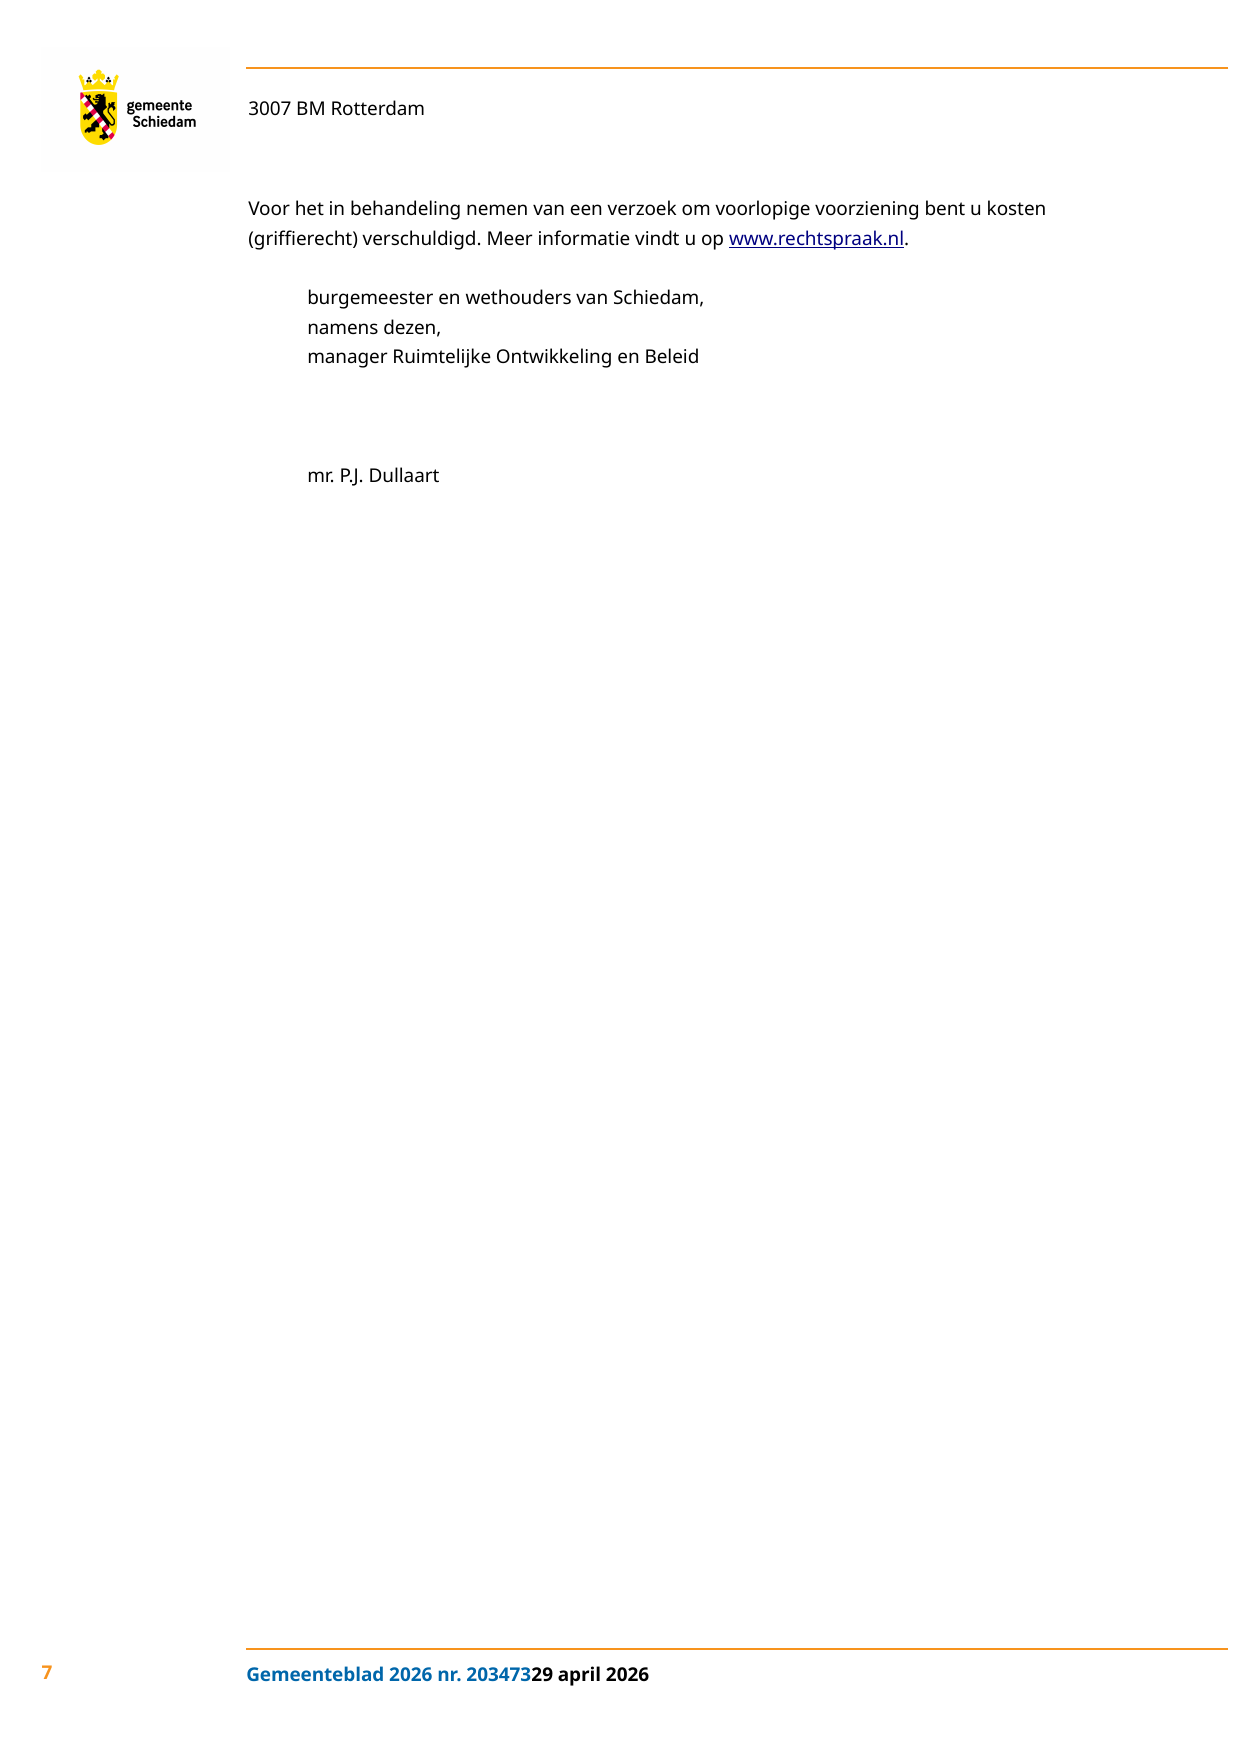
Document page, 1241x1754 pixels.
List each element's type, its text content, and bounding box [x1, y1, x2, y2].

text Voor het in behandeling nemen van een verzoek om voorlopige voorziening bent u kosten (griffierecht) verschuldigd. Meer informatie vindt u op www.rechtspraak.nl. [248, 196, 1152, 251]
list mr. P.J. Dullaart [248, 462, 1152, 488]
text 3007 BM Rotterdam [248, 95, 1152, 121]
list namens dezen, [248, 314, 1152, 340]
list manager Ruimtelijke Ontwikkeling en Beleid [248, 343, 1152, 369]
list burgemeester en wethouders van Schiedam, [248, 284, 1152, 310]
picture [41, 47, 231, 172]
